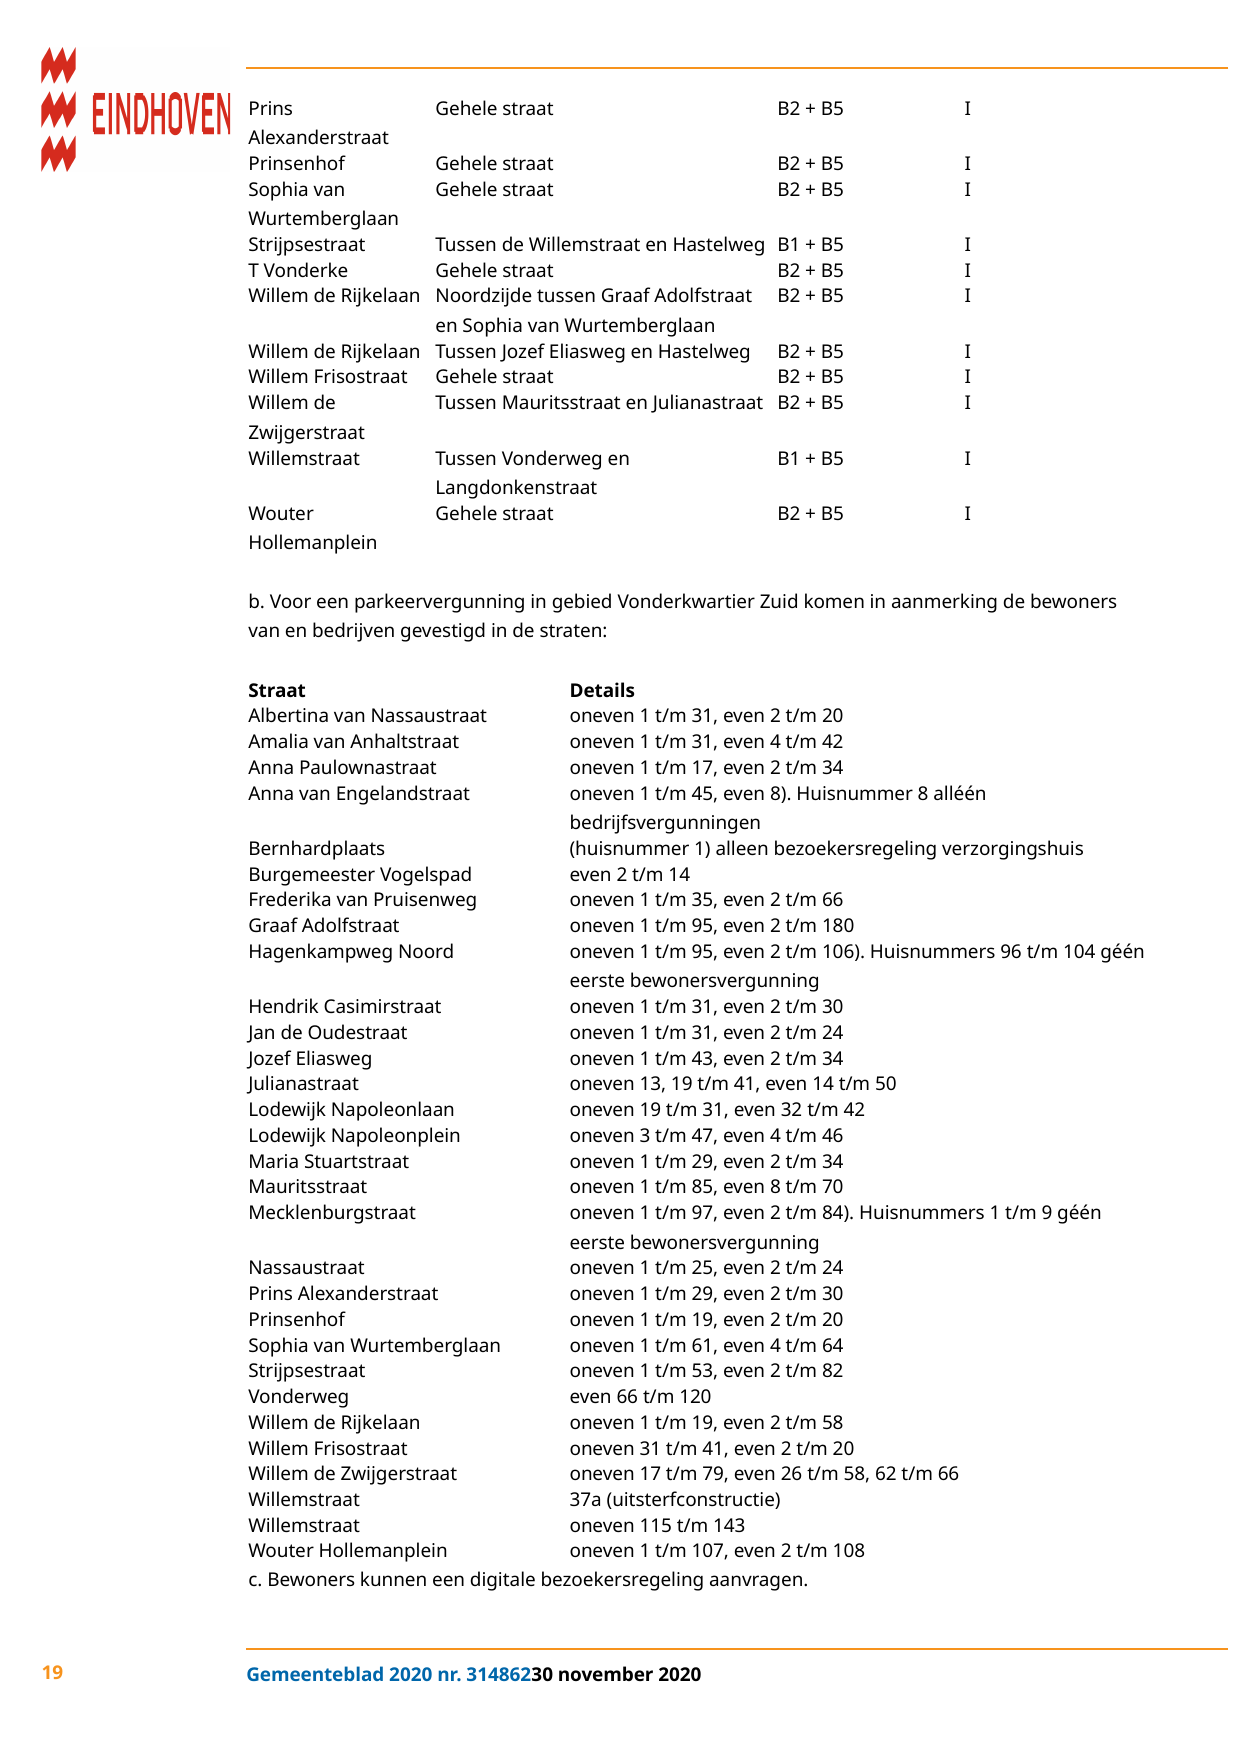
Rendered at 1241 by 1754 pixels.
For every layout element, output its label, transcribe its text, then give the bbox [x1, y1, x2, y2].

table_cell Frederika van Pruisenweg [248, 887, 569, 912]
table_cell oneven 1 t/m 19, even 2 t/m 58 [569, 1409, 1152, 1435]
table_cell oneven 1 t/m 31, even 2 t/m 20 [569, 703, 1152, 728]
table_cell oneven 1 t/m 97, even 2 t/m 84). Huisnummers 1 t/m 9 géén eerste bewonersvergunning [569, 1199, 1152, 1254]
table_cell I [964, 95, 1152, 150]
table_cell I [964, 364, 1152, 389]
table_cell Hagenkampweg Noord [248, 938, 569, 993]
table_cell Sophia van Wurtemberglaan [248, 1332, 569, 1357]
table_cell Willem de Rijkelaan [248, 338, 435, 364]
table_cell B2 + B5 [777, 389, 964, 445]
table_cell Anna van Engelandstraat [248, 780, 569, 835]
table_cell Wouter Hollemanplein [248, 500, 435, 555]
table_cell B2 + B5 [777, 500, 964, 555]
table_cell Sophia van Wurtemberglaan [248, 176, 435, 231]
table_cell oneven 1 t/m 61, even 4 t/m 64 [569, 1332, 1152, 1357]
table_cell Graaf Adolfstraat [248, 913, 569, 938]
table_cell I [964, 176, 1152, 231]
table_cell Strijpsestraat [248, 1358, 569, 1383]
table_cell Willemstraat [248, 1486, 569, 1512]
table_cell I [964, 445, 1152, 500]
table_cell B2 + B5 [777, 176, 964, 231]
table_cell oneven 1 t/m 31, even 2 t/m 30 [569, 994, 1152, 1019]
table_cell B1 + B5 [777, 445, 964, 500]
table_cell Jan de Oudestraat [248, 1019, 569, 1045]
table_cell B2 + B5 [777, 283, 964, 338]
table_cell oneven 3 t/m 47, even 4 t/m 46 [569, 1122, 1152, 1148]
table_cell oneven 17 t/m 79, even 26 t/m 58, 62 t/m 66 [569, 1460, 1152, 1486]
table_cell oneven 1 t/m 45, even 8). Huisnummer 8 alléén bedrijfsvergunningen [569, 780, 1152, 835]
table_cell oneven 1 t/m 31, even 2 t/m 24 [569, 1019, 1152, 1045]
table_cell I [964, 283, 1152, 338]
table_cell oneven 1 t/m 25, even 2 t/m 24 [569, 1255, 1152, 1280]
table_cell oneven 1 t/m 29, even 2 t/m 34 [569, 1148, 1152, 1173]
table_cell Prins Alexanderstraat [248, 95, 435, 150]
table_cell Gehele straat [435, 176, 777, 231]
table_cell Prins Alexanderstraat [248, 1280, 569, 1306]
table_cell Maria Stuartstraat [248, 1148, 569, 1173]
table_cell Willem Frisostraat [248, 364, 435, 389]
table_cell Burgemeester Vogelspad [248, 861, 569, 887]
table_cell Lodewijk Napoleonlaan [248, 1096, 569, 1122]
table_cell Gehele straat [435, 150, 777, 176]
table_header Straat [248, 677, 569, 703]
table_cell Willem de Rijkelaan [248, 1409, 569, 1435]
table_cell Willem de Rijkelaan [248, 283, 435, 338]
table_cell Willem de Zwijgerstraat [248, 1460, 569, 1486]
table_cell Anna Paulownastraat [248, 754, 569, 780]
table_cell B2 + B5 [777, 150, 964, 176]
table_cell oneven 1 t/m 95, even 2 t/m 180 [569, 913, 1152, 938]
table_cell Gehele straat [435, 364, 777, 389]
table_cell I [964, 500, 1152, 555]
table_cell oneven 1 t/m 85, even 8 t/m 70 [569, 1174, 1152, 1199]
table_cell Willem de Zwijgerstraat [248, 389, 435, 445]
table_cell even 2 t/m 14 [569, 861, 1152, 887]
table_cell B1 + B5 [777, 231, 964, 257]
table_cell 37a (uitsterfconstructie) [569, 1486, 1152, 1512]
table_cell Willem Frisostraat [248, 1435, 569, 1460]
table_cell Amalia van Anhaltstraat [248, 729, 569, 754]
table_cell oneven 1 t/m 29, even 2 t/m 30 [569, 1280, 1152, 1306]
table_cell Nassaustraat [248, 1255, 569, 1280]
table_cell Tussen Mauritsstraat en Julianastraat [435, 389, 777, 445]
table_cell Gehele straat [435, 500, 777, 555]
table_cell I [964, 389, 1152, 445]
table_cell oneven 1 t/m 17, even 2 t/m 34 [569, 754, 1152, 780]
table_cell B2 + B5 [777, 257, 964, 283]
table_cell oneven 115 t/m 143 [569, 1512, 1152, 1538]
table_cell I [964, 338, 1152, 364]
table_cell even 66 t/m 120 [569, 1383, 1152, 1409]
table_cell oneven 1 t/m 19, even 2 t/m 20 [569, 1306, 1152, 1332]
table_cell Prinsenhof [248, 1306, 569, 1332]
table_cell oneven 19 t/m 31, even 32 t/m 42 [569, 1096, 1152, 1122]
table_cell Julianastraat [248, 1071, 569, 1096]
table_cell Hendrik Casimirstraat [248, 994, 569, 1019]
table_cell (huisnummer 1) alleen bezoekersregeling verzorgingshuis [569, 835, 1152, 861]
table_cell Strijpsestraat [248, 231, 435, 257]
text c. Bewoners kunnen een digitale bezoekersregeling aanvragen. [248, 1567, 1152, 1592]
table_cell Prinsenhof [248, 150, 435, 176]
table_cell oneven 31 t/m 41, even 2 t/m 20 [569, 1435, 1152, 1460]
table_cell Vonderweg [248, 1383, 569, 1409]
table_cell Noordzijde tussen Graaf Adolfstraat en Sophia van Wurtemberglaan [435, 283, 777, 338]
table_cell Mauritsstraat [248, 1174, 569, 1199]
table_cell B2 + B5 [777, 338, 964, 364]
table_cell Bernhardplaats [248, 835, 569, 861]
table_cell Gehele straat [435, 95, 777, 150]
table_cell Mecklenburgstraat [248, 1199, 569, 1254]
table_cell oneven 1 t/m 107, even 2 t/m 108 [569, 1538, 1152, 1563]
table_cell Willemstraat [248, 445, 435, 500]
table_cell Tussen de Willemstraat en Hastelweg [435, 231, 777, 257]
table_cell I [964, 231, 1152, 257]
table_cell oneven 13, 19 t/m 41, even 14 t/m 50 [569, 1071, 1152, 1096]
table_cell Lodewijk Napoleonplein [248, 1122, 569, 1148]
table_cell I [964, 257, 1152, 283]
table_header Details [569, 677, 1152, 703]
text b. Voor een parkeervergunning in gebied Vonderkwartier Zuid komen in aanmerking de bewoners van en bedrijven gevestigd in de straten: [248, 588, 1152, 643]
table_cell T Vonderke [248, 257, 435, 283]
table_cell B2 + B5 [777, 95, 964, 150]
table_cell B2 + B5 [777, 364, 964, 389]
picture [41, 47, 231, 172]
table_cell Willemstraat [248, 1512, 569, 1538]
table_cell I [964, 150, 1152, 176]
table_cell oneven 1 t/m 95, even 2 t/m 106). Huisnummers 96 t/m 104 géén eerste bewonersvergunning [569, 938, 1152, 993]
table_cell oneven 1 t/m 35, even 2 t/m 66 [569, 887, 1152, 912]
table_cell Albertina van Nassaustraat [248, 703, 569, 728]
table_cell Tussen Vonderweg en Langdonkenstraat [435, 445, 777, 500]
table_cell oneven 1 t/m 31, even 4 t/m 42 [569, 729, 1152, 754]
table_cell Gehele straat [435, 257, 777, 283]
table_cell Tussen Jozef Eliasweg en Hastelweg [435, 338, 777, 364]
table_cell oneven 1 t/m 53, even 2 t/m 82 [569, 1358, 1152, 1383]
table_cell Wouter Hollemanplein [248, 1538, 569, 1563]
table_cell Jozef Eliasweg [248, 1045, 569, 1071]
table_cell oneven 1 t/m 43, even 2 t/m 34 [569, 1045, 1152, 1071]
